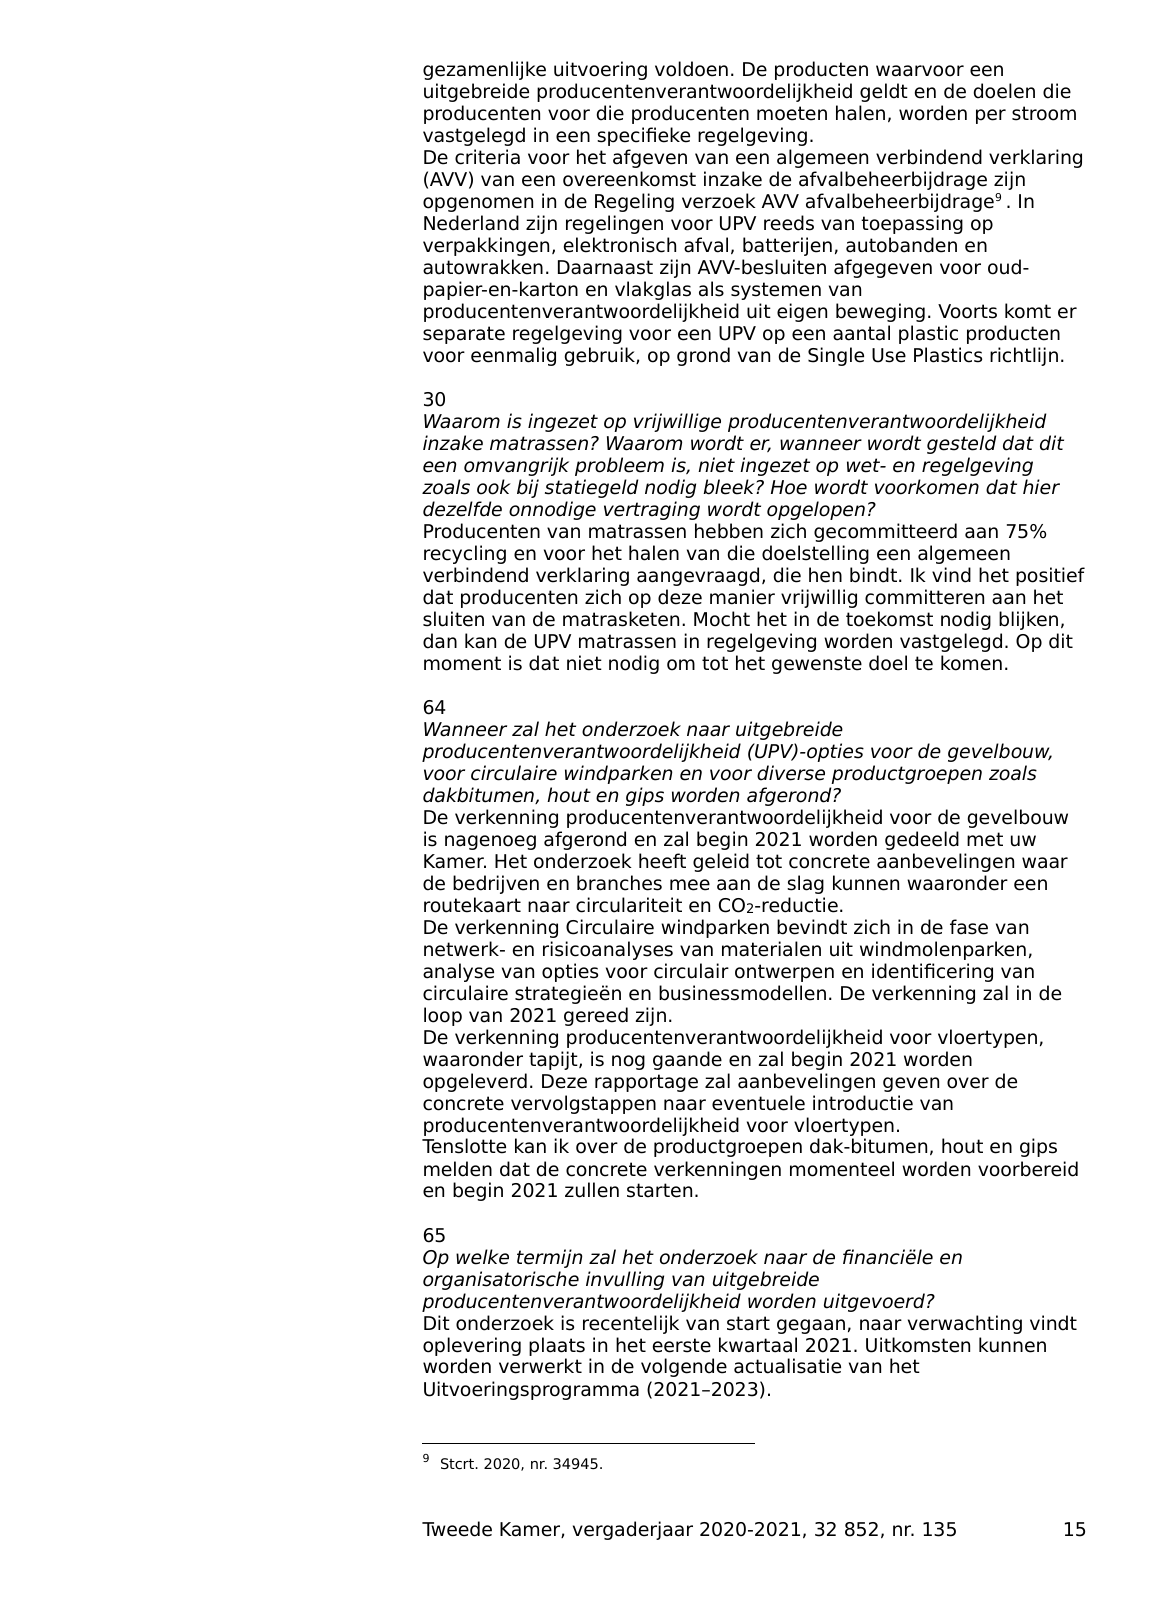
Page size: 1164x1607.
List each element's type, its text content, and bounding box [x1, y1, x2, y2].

text Wanneer zal het onderzoek naar uitgebreide producentenverantwoordelijkheid (UPV)-opties voor de gevelbouw, voor circulaire windparken en voor diverse productgroepen zoals dakbitumen, hout en gips worden afgerond? [422, 719, 1087, 807]
text 30 [422, 389, 1087, 411]
text Stcrt. 2020, nr. 34945. [422, 1452, 1087, 1474]
text Dit onderzoek is recentelijk van start gegaan, naar verwachting vindt oplevering plaats in het eerste kwartaal 2021. Uitkomsten kunnen worden verwerkt in de volgende actualisatie van het Uitvoeringsprogramma (2021–2023). [422, 1312, 1087, 1400]
text De verkenning Circulaire windparken bevindt zich in de fase van netwerk- en risicoanalyses van materialen uit windmolenparken, analyse van opties voor circulair ontwerpen en identificering van circulaire strategieën en businessmodellen. De verkenning zal in de loop van 2021 gereed zijn. [422, 917, 1087, 1027]
text 64 [422, 697, 1087, 719]
text Producenten van matrassen hebben zich gecommitteerd aan 75% recycling en voor het halen van die doelstelling een algemeen verbindend verklaring aangevraagd, die hen bindt. Ik vind het positief dat producenten zich op deze manier vrijwillig committeren aan het sluiten van de matrasketen. Mocht het in de toekomst nodig blijken, dan kan de UPV matrassen in regelgeving worden vastgelegd. Op dit moment is dat niet nodig om tot het gewenste doel te komen. [422, 521, 1087, 675]
text De verkenning producentenverantwoordelijkheid voor vloertypen, waaronder tapijt, is nog gaande en zal begin 2021 worden opgeleverd. Deze rapportage zal aanbevelingen geven over de concrete vervolgstappen naar eventuele introductie van producentenverantwoordelijkheid voor vloertypen. [422, 1027, 1087, 1136]
text De verkenning producentenverantwoordelijkheid voor de gevelbouw is nagenoeg afgerond en zal begin 2021 worden gedeeld met uw Kamer. Het onderzoek heeft geleid tot concrete aanbevelingen waar de bedrijven en branches mee aan de slag kunnen waaronder een routekaart naar circulariteit en CO2-reductie. [422, 807, 1087, 917]
text gezamenlijke uitvoering voldoen. De producten waarvoor een uitgebreide producentenverantwoordelijkheid geldt en de doelen die producenten voor die producenten moeten halen, worden per stroom vastgelegd in een specifieke regelgeving. [422, 59, 1087, 147]
text De criteria voor het afgeven van een algemeen verbindend verklaring (AVV) van een overeenkomst inzake de afvalbeheerbijdrage zijn opgenomen in de Regeling verzoek AVV afvalbeheerbijdrage. In Nederland zijn regelingen voor UPV reeds van toepassing op verpakkingen, elektronisch afval, batterijen, autobanden en autowrakken. Daarnaast zijn AVV-besluiten afgegeven voor oud-papier-en-karton en vlakglas als systemen van producentenverantwoordelijkheid uit eigen beweging. Voorts komt er separate regelgeving voor een UPV op een aantal plastic producten voor eenmalig gebruik, op grond van de Single Use Plastics richtlijn. [422, 147, 1087, 367]
text Waarom is ingezet op vrijwillige producentenverantwoordelijkheid inzake matrassen? Waarom wordt er, wanneer wordt gesteld dat dit een omvangrijk probleem is, niet ingezet op wet- en regelgeving zoals ook bij statiegeld nodig bleek? Hoe wordt voorkomen dat hier dezelfde onnodige vertraging wordt opgelopen? [422, 411, 1087, 521]
text Tenslotte kan ik over de productgroepen dak-bitumen, hout en gips melden dat de concrete verkenningen momenteel worden voorbereid en begin 2021 zullen starten. [422, 1136, 1087, 1202]
text 65 [422, 1224, 1087, 1247]
text Op welke termijn zal het onderzoek naar de financiële en organisatorische invulling van uitgebreide producentenverantwoordelijkheid worden uitgevoerd? [422, 1247, 1087, 1312]
